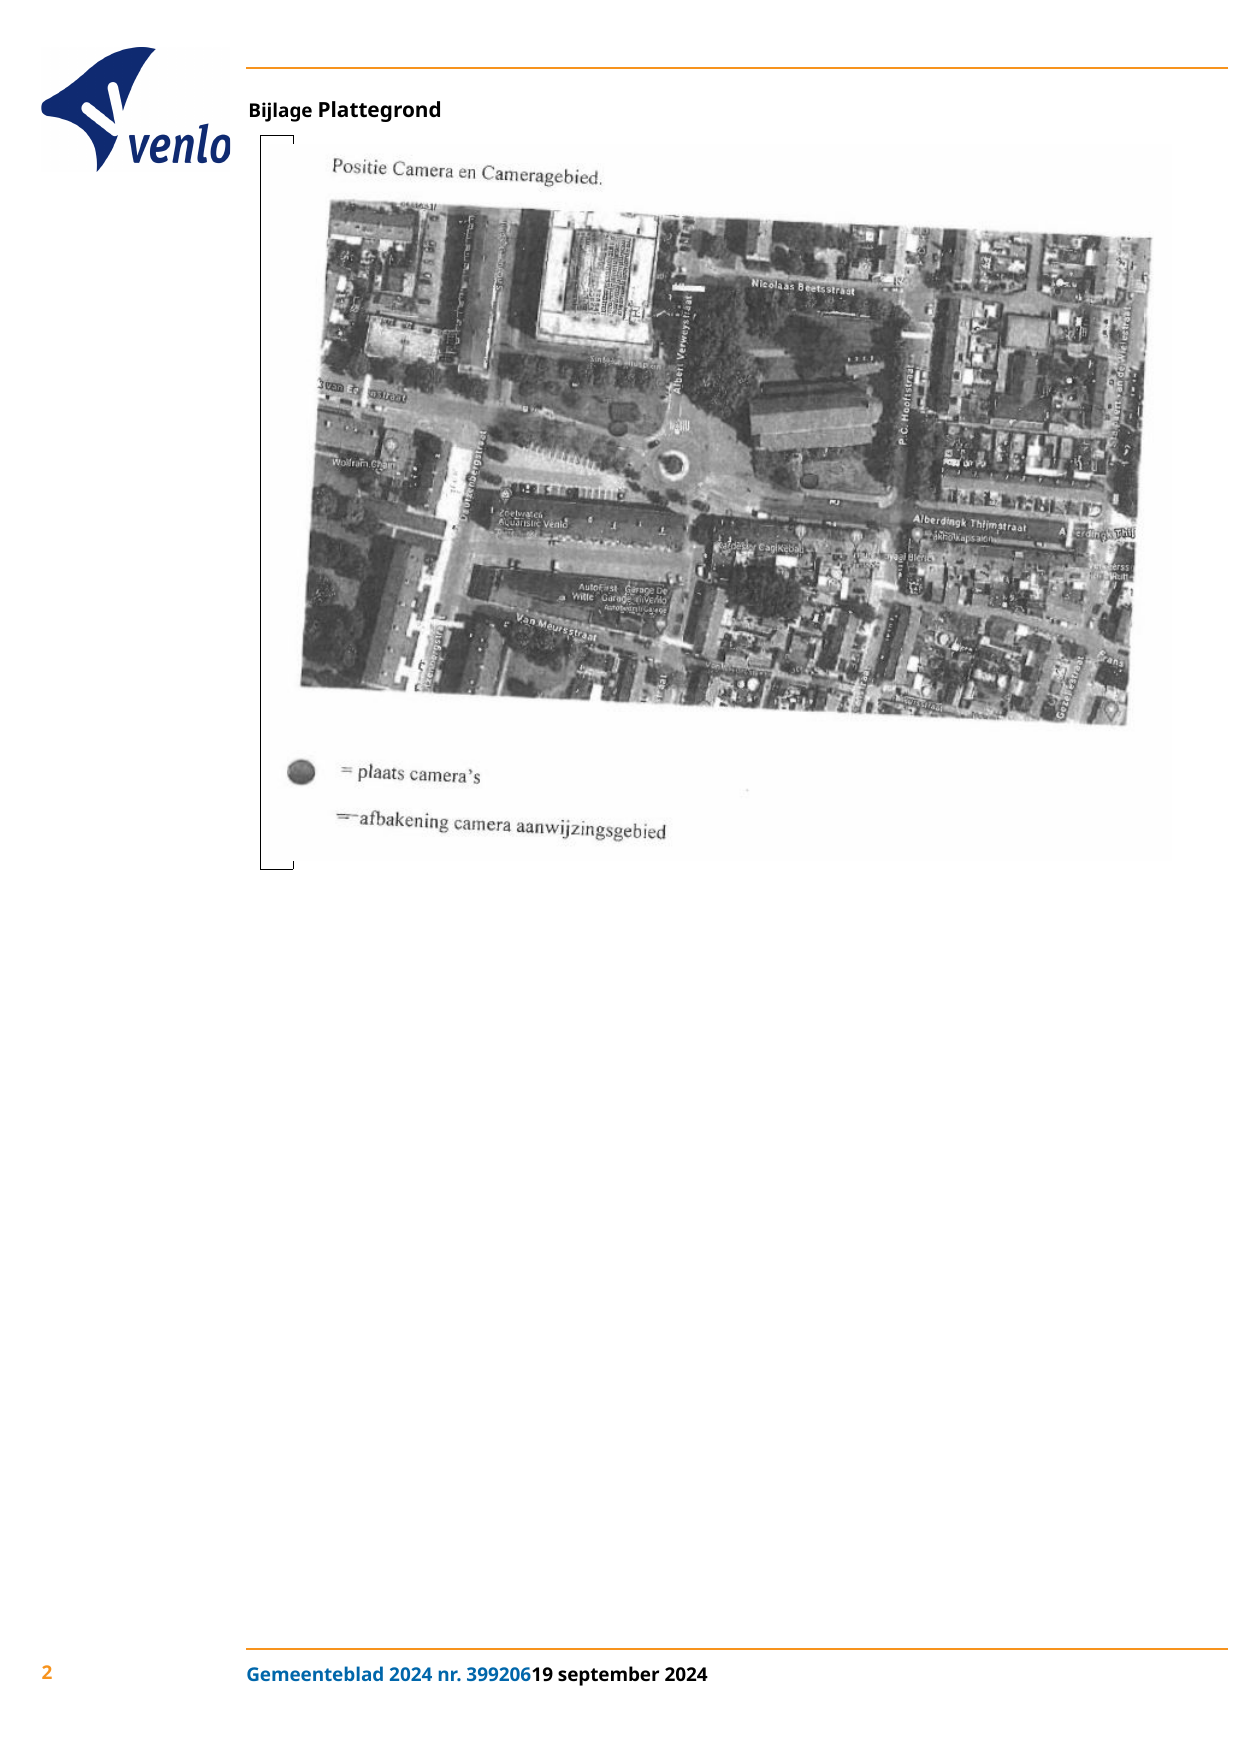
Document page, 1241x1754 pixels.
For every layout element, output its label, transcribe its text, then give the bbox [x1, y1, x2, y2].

picture [268, 144, 1173, 861]
picture [41, 47, 231, 172]
text Bijlage Plattegrond [248, 95, 1152, 123]
